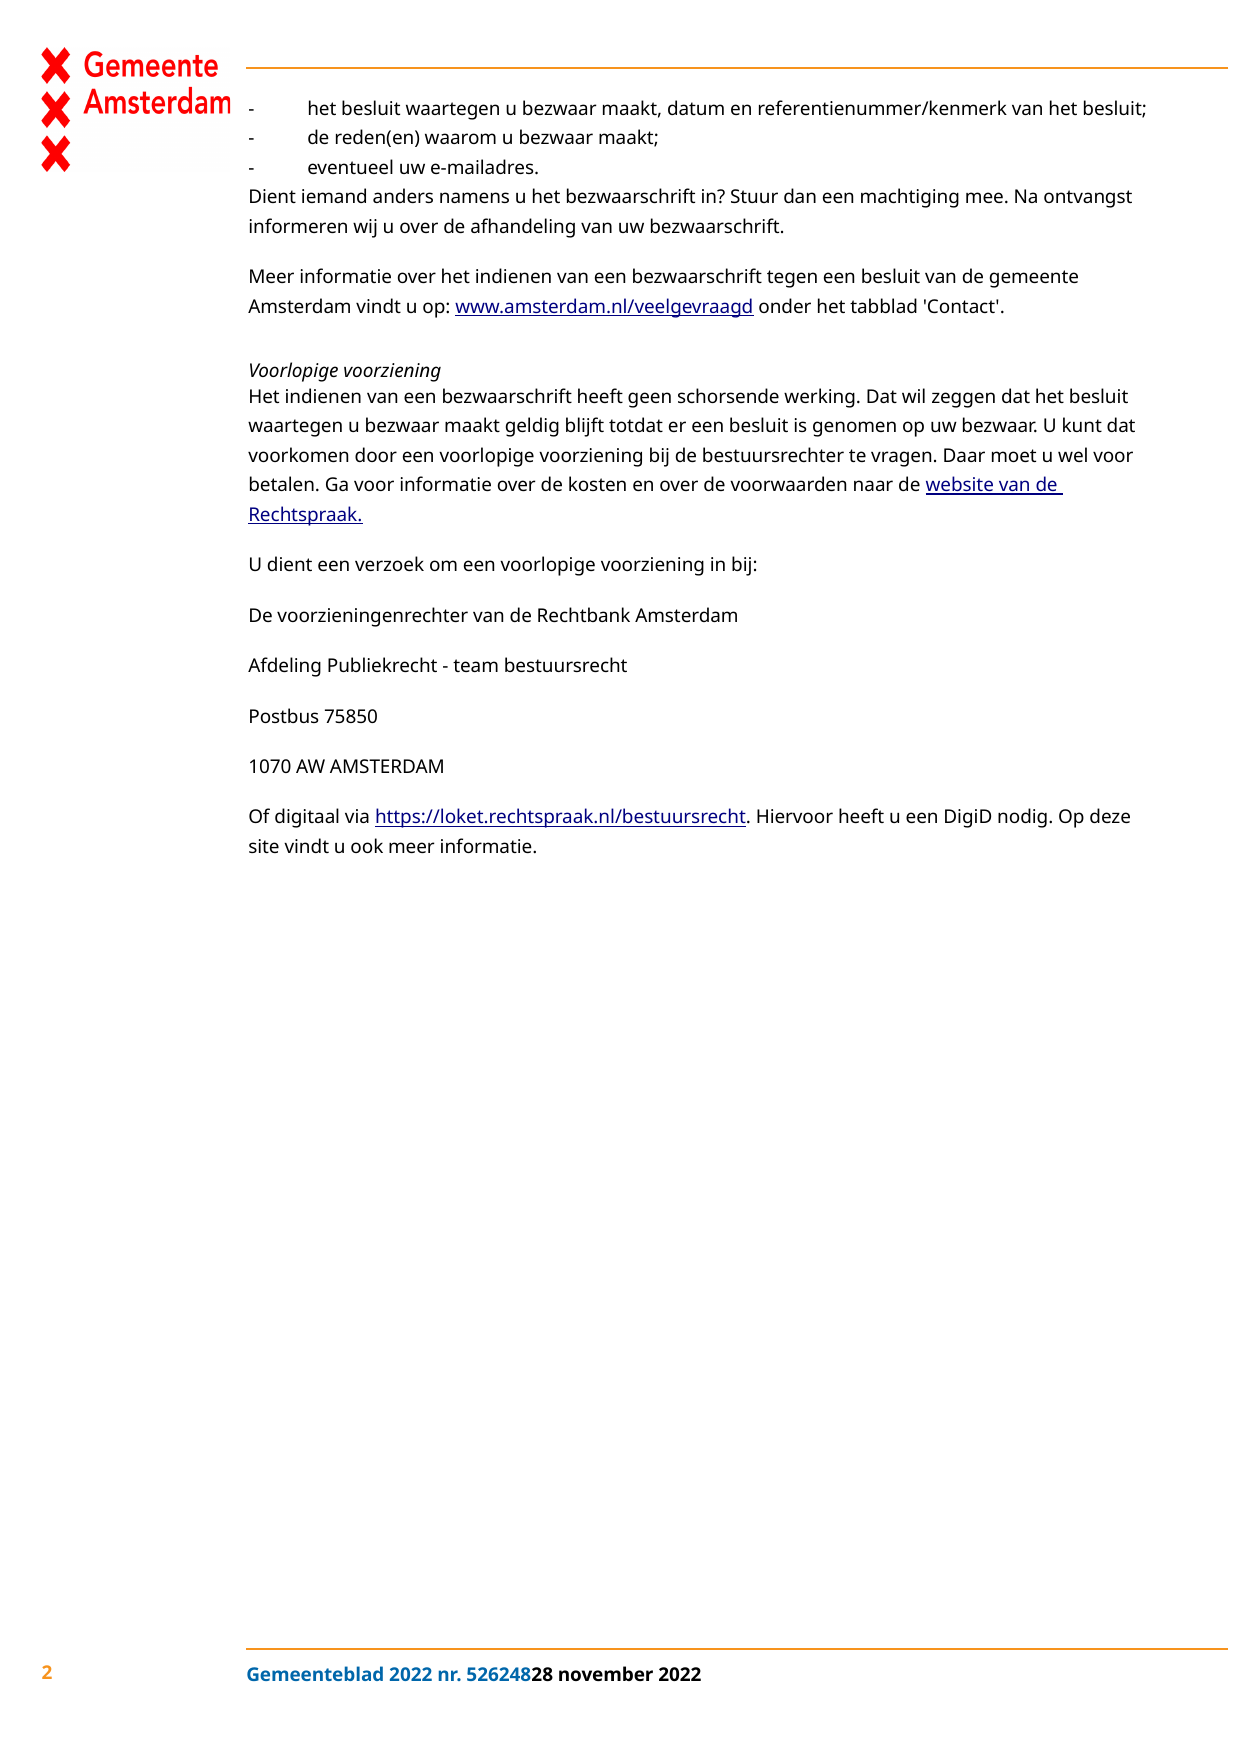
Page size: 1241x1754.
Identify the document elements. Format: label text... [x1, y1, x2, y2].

text Afdeling Publiekrecht - team bestuursrecht [248, 652, 1152, 678]
text De voorzieningenrechter van de Rechtbank Amsterdam [248, 602, 1152, 628]
text Voorlopige voorziening [248, 357, 1152, 383]
picture [41, 47, 231, 172]
text Postbus 75850 [248, 703, 1152, 728]
text U dient een verzoek om een voorlopige voorziening in bij: [248, 552, 1152, 577]
text Of digitaal via https://loket.rechtspraak.nl/bestuursrecht. Hiervoor heeft u een DigiD nodig. Op deze site vindt u ook meer informatie. [248, 804, 1152, 859]
list eventueel uw e-mailadres. [248, 154, 1152, 180]
text Dient iemand anders namens u het bezwaarschrift in? Stuur dan een machtiging mee. Na ontvangst informeren wij u over de afhandeling van uw bezwaarschrift. [248, 183, 1152, 239]
list de reden(en) waarom u bezwaar maakt; [248, 124, 1152, 150]
text Het indienen van een bezwaarschrift heeft geen schorsende werking. Dat wil zeggen dat het besluit waartegen u bezwaar maakt geldig blijft totdat er een besluit is genomen op uw bezwaar. U kunt dat voorkomen door een voorlopige voorziening bij de bestuursrechter te vragen. Daar moet u wel voor betalen. Ga voor informatie over de kosten en over de voorwaarden naar de website van de Rechtspraak. [248, 383, 1152, 527]
text 1070 AW AMSTERDAM [248, 753, 1152, 779]
text Meer informatie over het indienen van een bezwaarschrift tegen een besluit van de gemeente Amsterdam vindt u op: www.amsterdam.nl/veelgevraagd onder het tabblad 'Contact'. [248, 263, 1152, 319]
list het besluit waartegen u bezwaar maakt, datum en referentienummer/kenmerk van het besluit; [248, 95, 1152, 121]
